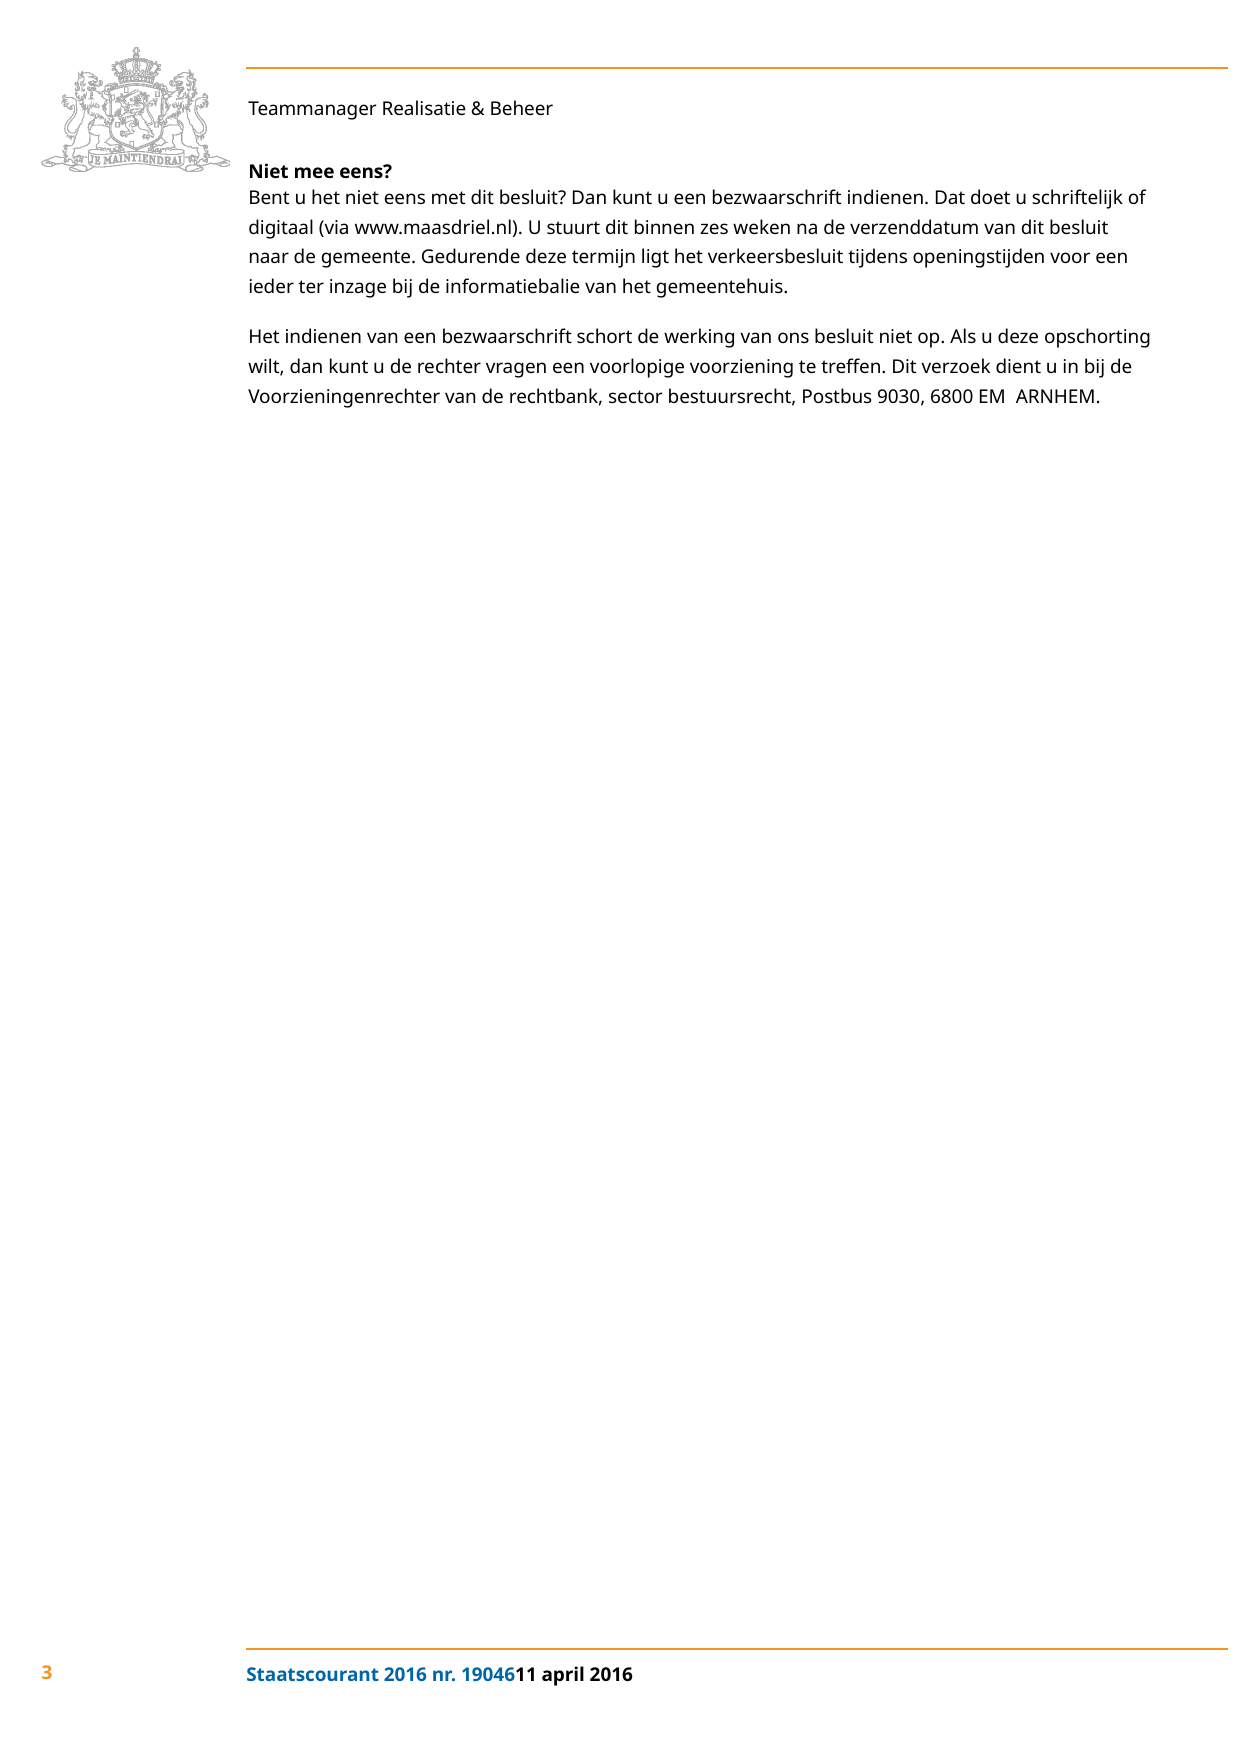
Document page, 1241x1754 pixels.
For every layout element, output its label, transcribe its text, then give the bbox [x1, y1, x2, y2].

text Teammanager Realisatie & Beheer [248, 95, 1152, 121]
text Het indienen van een bezwaarschrift schort de werking van ons besluit niet op. Als u deze opschorting wilt, dan kunt u de rechter vragen een voorlopige voorziening te treffen. Dit verzoek dient u in bij de Voorzieningenrechter van de rechtbank, sector bestuursrecht, Postbus 9030, 6800 EM ARNHEM. [248, 324, 1152, 408]
picture [41, 47, 231, 172]
text Bent u het niet eens met dit besluit? Dan kunt u een bezwaarschrift indienen. Dat doet u schriftelijk of digitaal (via www.maasdriel.nl). U stuurt dit binnen zes weken na de verzenddatum van dit besluit naar de gemeente. Gedurende deze termijn ligt het verkeersbesluit tijdens openingstijden voor een ieder ter inzage bij de informatiebalie van het gemeentehuis. [248, 184, 1152, 299]
text Niet mee eens? [248, 159, 1152, 184]
